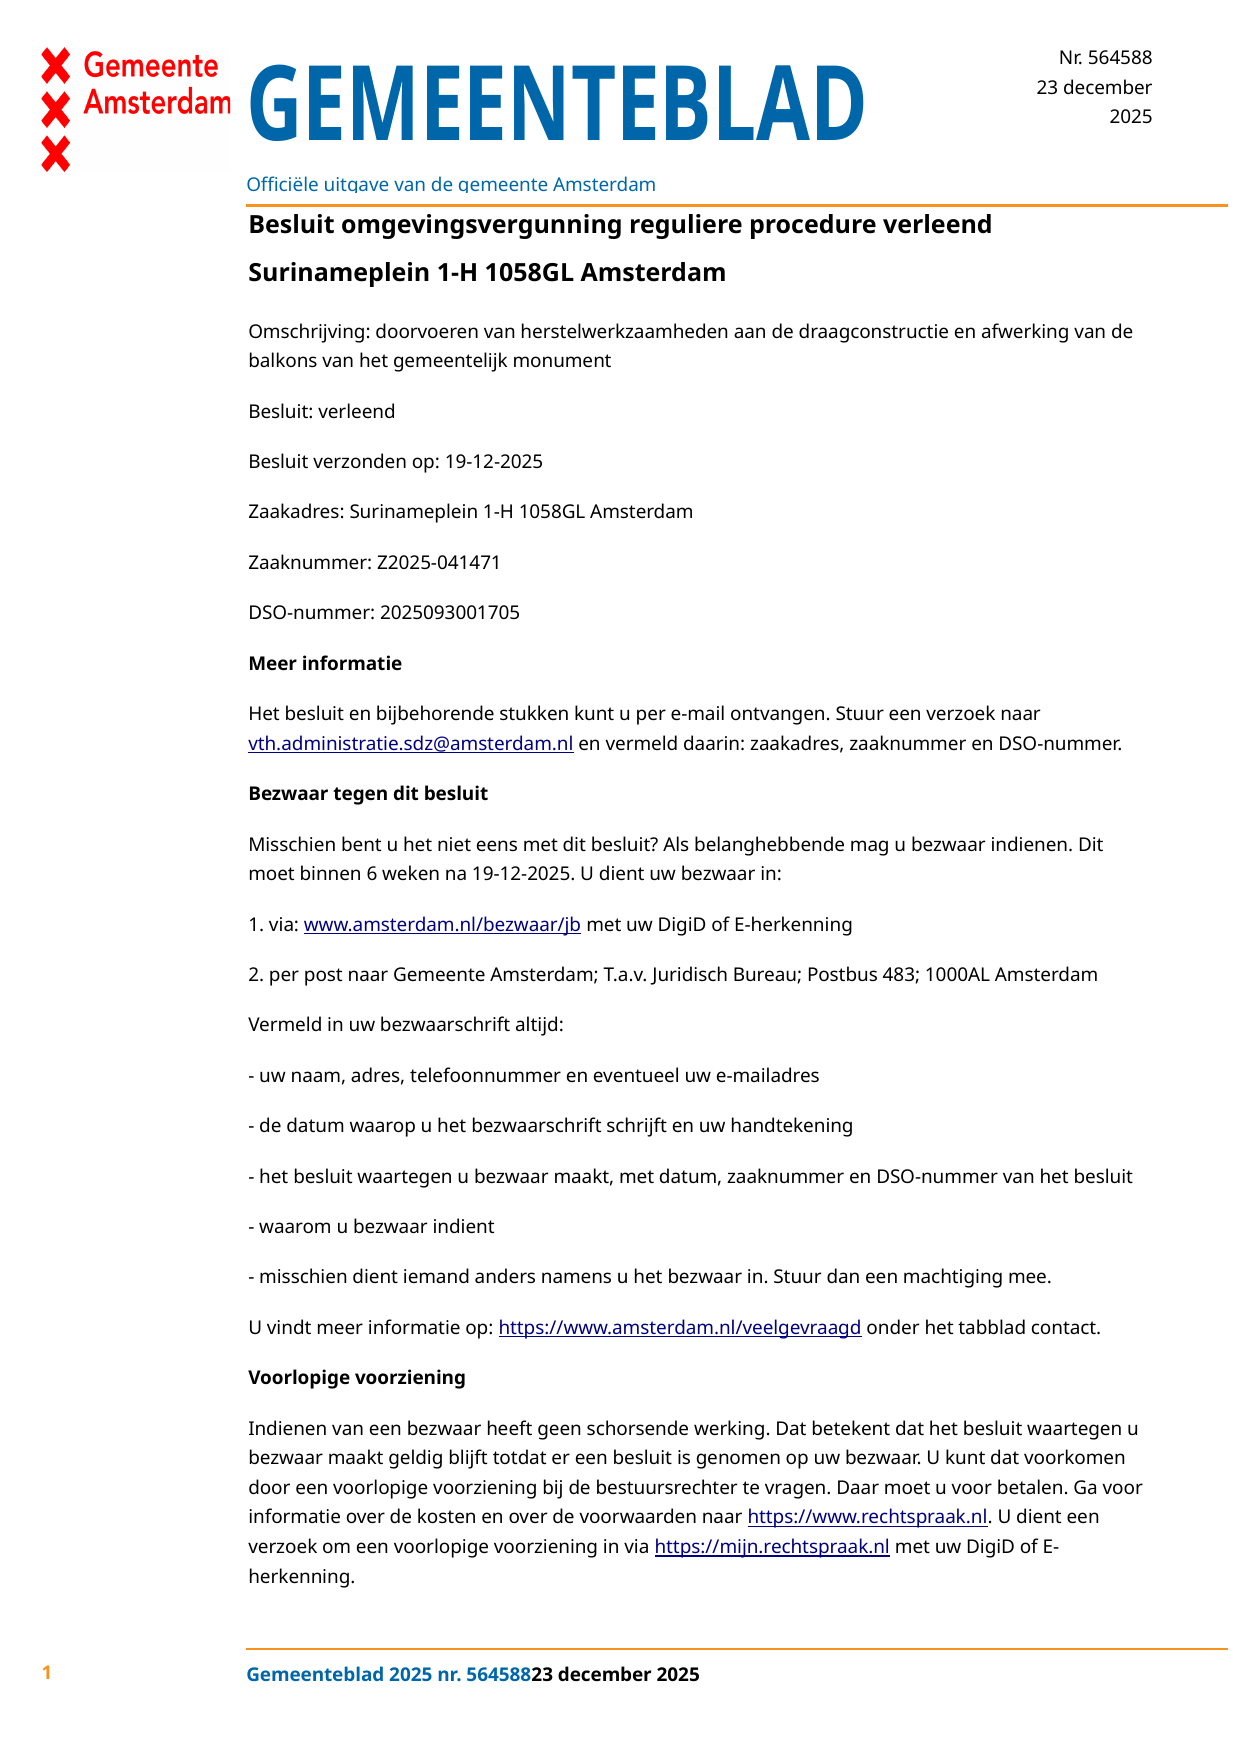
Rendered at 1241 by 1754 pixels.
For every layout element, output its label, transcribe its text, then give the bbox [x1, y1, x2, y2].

text - de datum waarop u het bezwaarschrift schrijft en uw handtekening [248, 1112, 1152, 1138]
picture [41, 47, 231, 172]
text Misschien bent u het niet eens met dit besluit? Als belanghebbende mag u bezwaar indienen. Dit moet binnen 6 weken na 19-12-2025. U dient uw bezwaar in: [248, 831, 1152, 886]
text Meer informatie [248, 650, 1152, 676]
text Het besluit en bijbehorende stukken kunt u per e-mail ontvangen. Stuur een verzoek naar vth.administratie.sdz@amsterdam.nl en vermeld daarin: zaakadres, zaaknummer en DSO-nummer. [248, 700, 1152, 756]
text Omschrijving: doorvoeren van herstelwerkzaamheden aan de draagconstructie en afwerking van de balkons van het gemeentelijk monument [248, 318, 1152, 373]
text 1. via: www.amsterdam.nl/bezwaar/jb met uw DigiD of E-herkenning [248, 911, 1152, 937]
text Zaaknummer: Z2025-041471 [248, 549, 1152, 575]
text Zaakadres: Surinameplein 1-H 1058GL Amsterdam [248, 499, 1152, 524]
text 2. per post naar Gemeente Amsterdam; T.a.v. Juridisch Bureau; Postbus 483; 1000AL Amsterdam [248, 961, 1152, 987]
text - het besluit waartegen u bezwaar maakt, met datum, zaaknummer en DSO-nummer van het besluit [248, 1163, 1152, 1189]
text Indienen van een bezwaar heeft geen schorsende werking. Dat betekent dat het besluit waartegen u bezwaar maakt geldig blijft totdat er een besluit is genomen op uw bezwaar. U kunt dat voorkomen door een voorlopige voorziening bij de bestuursrechter te vragen. Daar moet u voor betalen. Ga voor informatie over de kosten en over de voorwaarden naar https://www.rechtspraak.nl. U dient een verzoek om een voorlopige voorziening in via https://mijn.rechtspraak.nl met uw DigiD of E-herkenning. [248, 1415, 1152, 1589]
text - waarom u bezwaar indient [248, 1213, 1152, 1239]
text U vindt meer informatie op: https://www.amsterdam.nl/veelgevraagd onder het tabblad contact. [248, 1314, 1152, 1340]
text Besluit: verleend [248, 398, 1152, 424]
text Vermeld in uw bezwaarschrift altijd: [248, 1012, 1152, 1037]
text - uw naam, adres, telefoonnummer en eventueel uw e-mailadres [248, 1062, 1152, 1088]
text Besluit verzonden op: 19-12-2025 [248, 448, 1152, 474]
text Voorlopige voorziening [248, 1364, 1152, 1390]
text - misschien dient iemand anders namens u het bezwaar in. Stuur dan een machtiging mee. [248, 1264, 1152, 1289]
text Bezwaar tegen dit besluit [248, 780, 1152, 806]
text DSO-nummer: 2025093001705 [248, 599, 1152, 625]
text Besluit omgevingsvergunning reguliere procedure verleend Surinameplein 1-H 1058GL Amsterdam [248, 207, 1152, 288]
